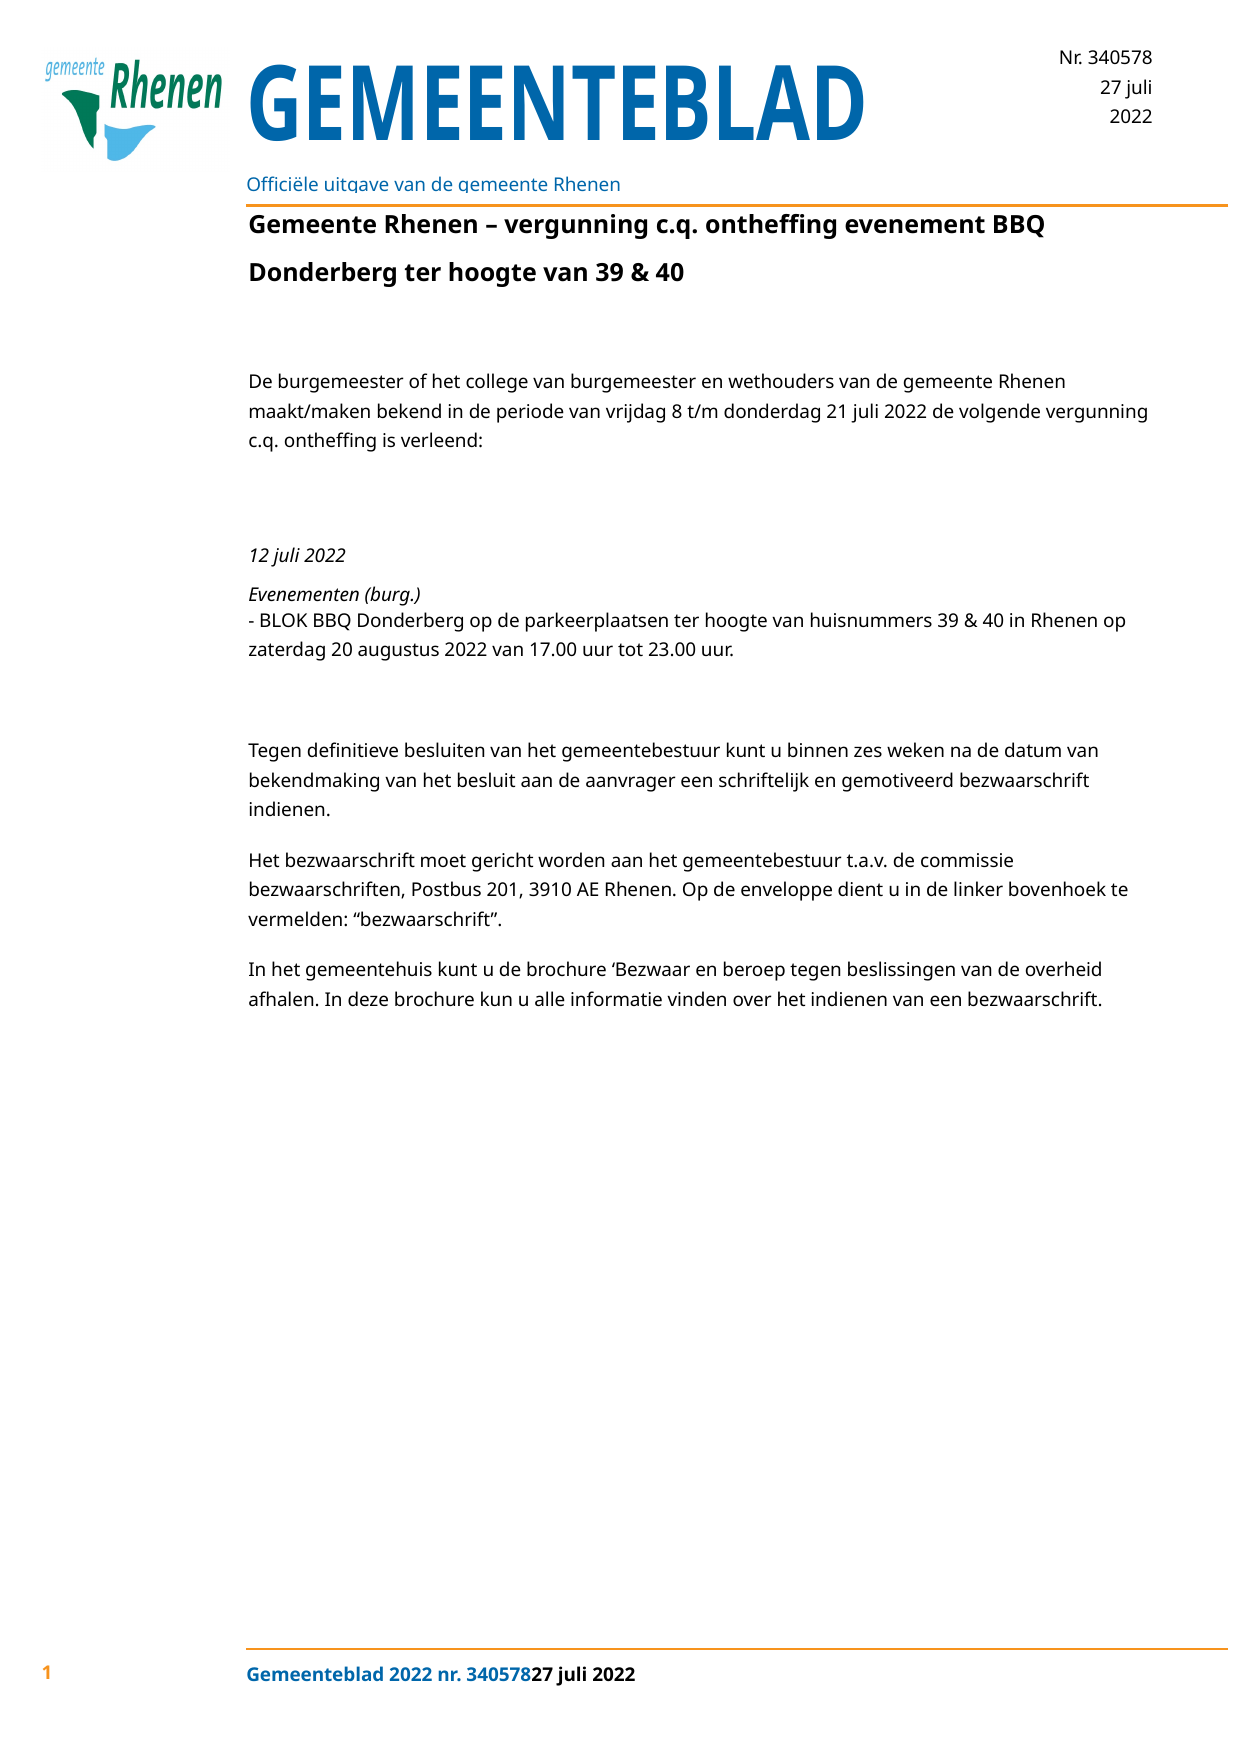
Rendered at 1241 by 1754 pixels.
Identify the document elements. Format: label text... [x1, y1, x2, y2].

text 12 juli 2022 [248, 542, 1152, 568]
text - BLOK BBQ Donderberg op de parkeerplaatsen ter hoogte van huisnummers 39 & 40 in Rhenen op zaterdag 20 augustus 2022 van 17.00 uur tot 23.00 uur. [248, 607, 1152, 662]
text Tegen definitieve besluiten van het gemeentebestuur kunt u binnen zes weken na de datum van bekendmaking van het besluit aan de aanvrager een schriftelijk en gemotiveerd bezwaarschrift indienen. [248, 737, 1152, 822]
text De burgemeester of het college van burgemeester en wethouders van de gemeente Rhenen maakt/maken bekend in de periode van vrijdag 8 t/m donderdag 21 juli 2022 de volgende vergunning c.q. ontheffing is verleend: [248, 368, 1152, 453]
picture [41, 47, 231, 172]
text Het bezwaarschrift moet gericht worden aan het gemeentebestuur t.a.v. de commissie bezwaarschriften, Postbus 201, 3910 AE Rhenen. Op de enveloppe dient u in de linker bovenhoek te vermelden: “bezwaarschrift”. [248, 847, 1152, 932]
text Evenementen (burg.) [248, 581, 1152, 607]
text In het gemeentehuis kunt u de brochure ‘Bezwaar en beroep tegen beslissingen van de overheid afhalen. In deze brochure kun u alle informatie vinden over het indienen van een bezwaarschrift. [248, 956, 1152, 1012]
text Gemeente Rhenen – vergunning c.q. ontheffing evenement BBQ Donderberg ter hoogte van 39 & 40 [248, 207, 1152, 288]
